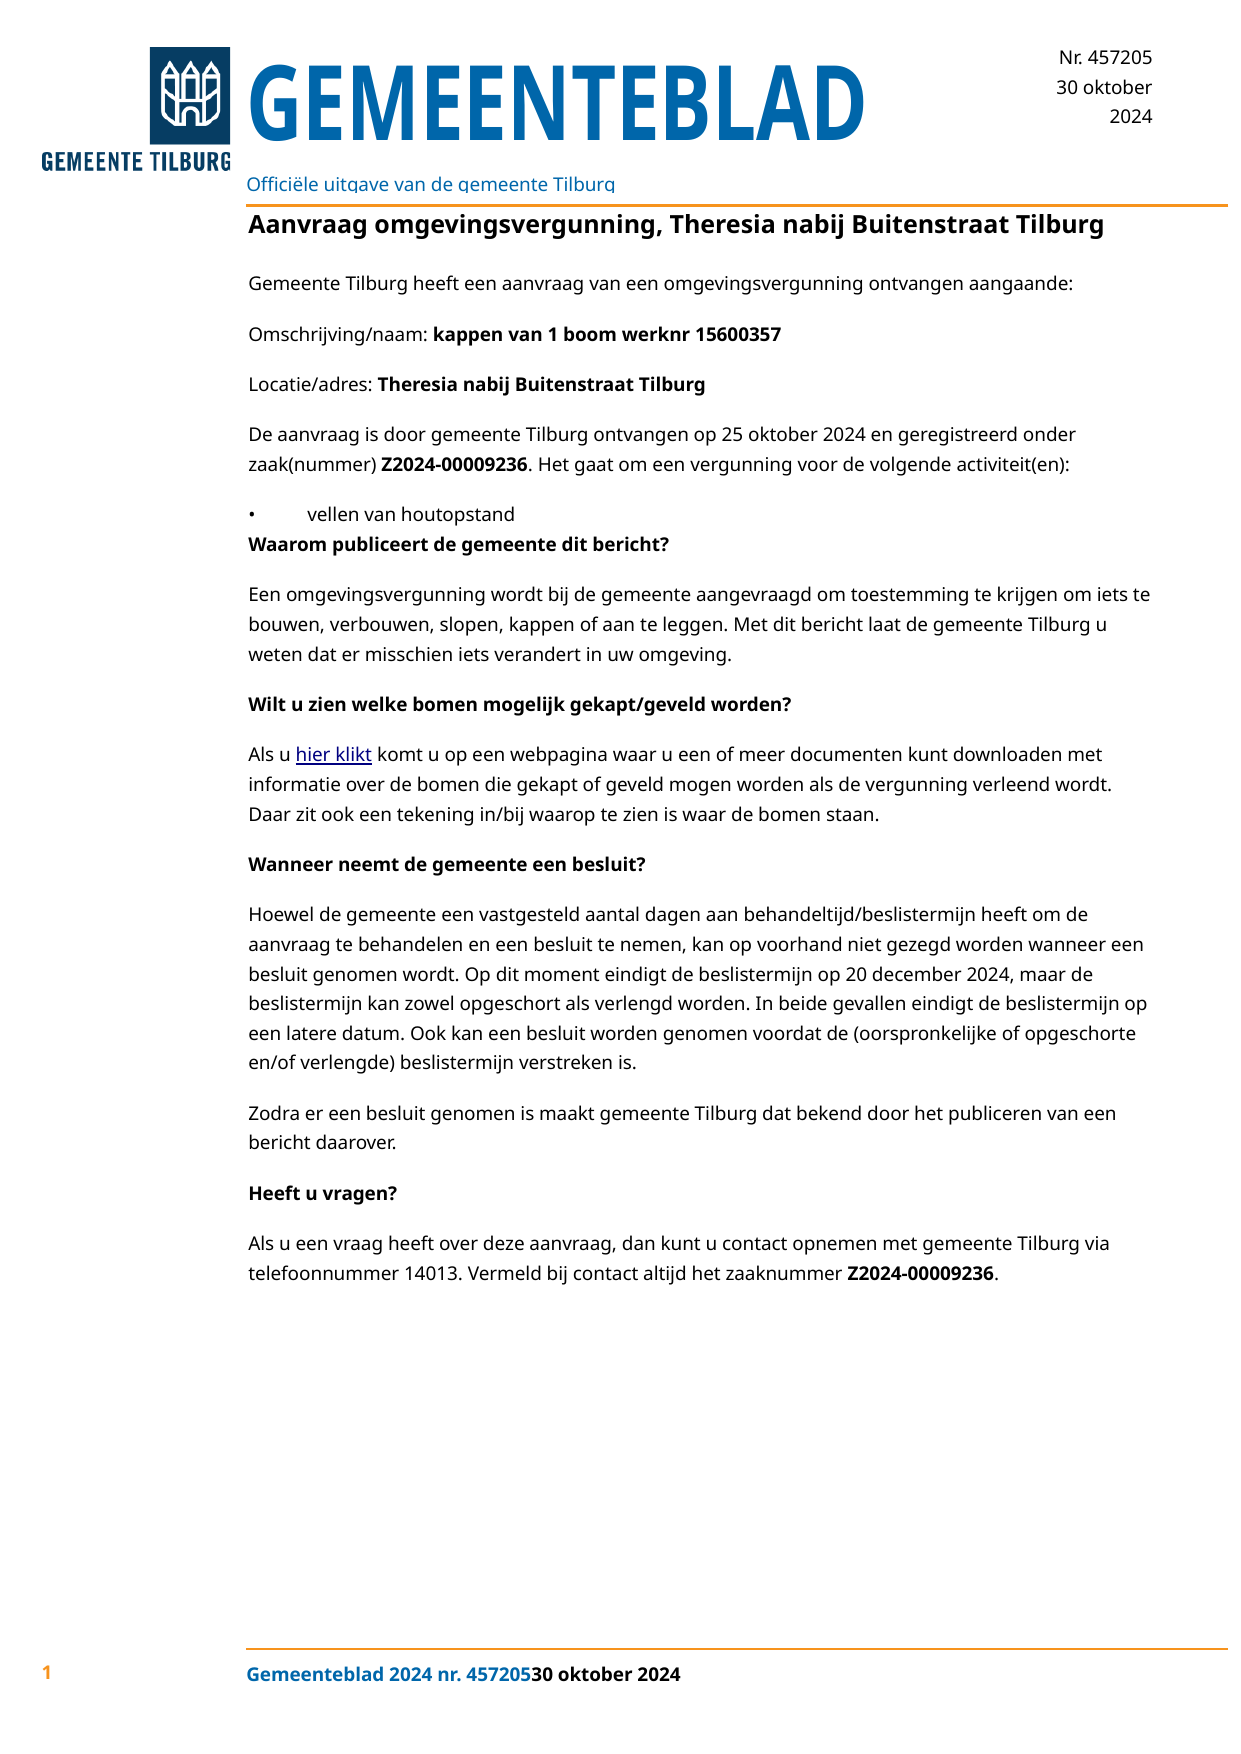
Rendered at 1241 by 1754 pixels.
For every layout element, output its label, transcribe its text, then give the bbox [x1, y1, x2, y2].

picture [41, 47, 231, 172]
text De aanvraag is door gemeente Tilburg ontvangen op 25 oktober 2024 en geregistreerd onder zaak(nummer) Z2024-00009236. Het gaat om een vergunning voor de volgende activiteit(en): [248, 422, 1152, 477]
text Waarom publiceert de gemeente dit bericht? [248, 531, 1152, 557]
text Heeft u vragen? [248, 1180, 1152, 1206]
list vellen van houtopstand [248, 502, 1152, 527]
text Wanneer neemt de gemeente een besluit? [248, 851, 1152, 877]
text Omschrijving/naam: kappen van 1 boom werknr 15600357 [248, 321, 1152, 346]
text Als u een vraag heeft over deze aanvraag, dan kunt u contact opnemen met gemeente Tilburg via telefoonnummer 14013. Vermeld bij contact altijd het zaaknummer Z2024-00009236. [248, 1230, 1152, 1286]
text Zodra er een besluit genomen is maakt gemeente Tilburg dat bekend door het publiceren van een bericht daarover. [248, 1100, 1152, 1155]
text Hoewel de gemeente een vastgesteld aantal dagen aan behandeltijd/beslistermijn heeft om de aanvraag te behandelen en een besluit te nemen, kan op voorhand niet gezegd worden wanneer een besluit genomen wordt. Op dit moment eindigt de beslistermijn op 20 december 2024, maar de beslistermijn kan zowel opgeschort als verlengd worden. In beide gevallen eindigt de beslistermijn op een latere datum. Ook kan een besluit worden genomen voordat de (oorspronkelijke of opgeschorte en/of verlengde) beslistermijn verstreken is. [248, 902, 1152, 1075]
text Een omgevingsvergunning wordt bij de gemeente aangevraagd om toestemming te krijgen om iets te bouwen, verbouwen, slopen, kappen of aan te leggen. Met dit bericht laat de gemeente Tilburg u weten dat er misschien iets verandert in uw omgeving. [248, 582, 1152, 666]
text Aanvraag omgevingsvergunning, Theresia nabij Buitenstraat Tilburg [248, 207, 1152, 241]
text Locatie/adres: Theresia nabij Buitenstraat Tilburg [248, 371, 1152, 397]
text Wilt u zien welke bomen mogelijk gekapt/geveld worden? [248, 691, 1152, 717]
text Gemeente Tilburg heeft een aanvraag van een omgevingsvergunning ontvangen aangaande: [248, 270, 1152, 296]
text Als u hier klikt komt u op een webpagina waar u een of meer documenten kunt downloaden met informatie over de bomen die gekapt of geveld mogen worden als de vergunning verleend wordt. Daar zit ook een tekening in/bij waarop te zien is waar de bomen staan. [248, 742, 1152, 826]
